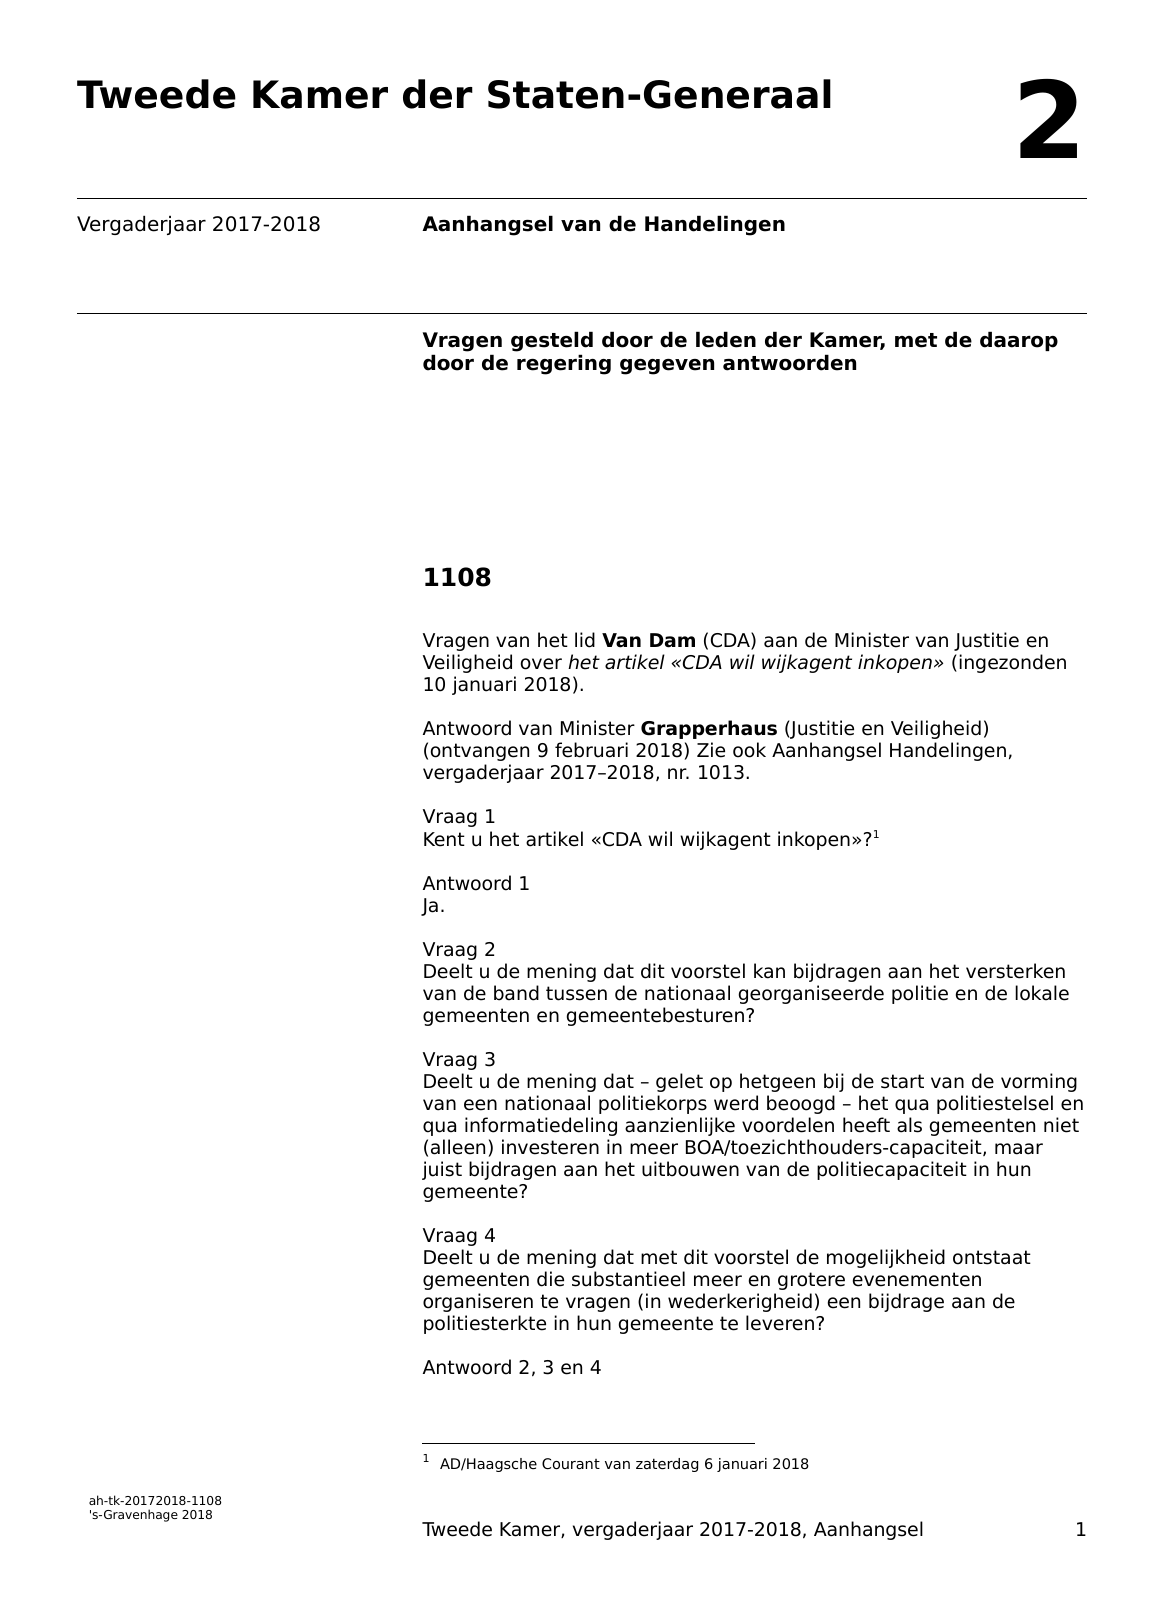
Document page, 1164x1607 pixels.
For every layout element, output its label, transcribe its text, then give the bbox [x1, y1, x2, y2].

text Deelt u de mening dat – gelet op hetgeen bij de start van de vorming van een nationaal politiekorps werd beoogd – het qua politiestelsel en qua informatiedeling aanzienlijke voordelen heeft als gemeenten niet (alleen) investeren in meer BOA/toezichthouders-capaciteit, maar juist bijdragen aan het uitbouwen van de politiecapaciteit in hun gemeente? [422, 1071, 1087, 1203]
table_cell Vergaderjaar 2017-2018 [77, 199, 422, 313]
table_header Tweede Kamer der Staten-Generaal [77, 59, 886, 198]
text Antwoord 1 [422, 873, 1087, 894]
text Vraag 4 [422, 1225, 1087, 1247]
text Vraag 3 [422, 1049, 1087, 1071]
text 1108 [422, 563, 1087, 592]
text Kent u het artikel «CDA wil wijkagent inkopen»? [422, 828, 1087, 850]
text Vragen van het lid Van Dam (CDA) aan de Minister van Justitie en Veiligheid over het artikel «CDA wil wijkagent inkopen» (ingezonden 10 januari 2018). [422, 630, 1087, 696]
table_cell Vragen gesteld door de leden der Kamer, met de daarop door de regering gegeven antwoorden [422, 314, 1087, 375]
text Antwoord 2, 3 en 4 [422, 1357, 1087, 1379]
table_header 2 [886, 59, 1087, 198]
text Vraag 1 [422, 806, 1087, 828]
table_cell Aanhangsel van de Handelingen [422, 199, 1087, 313]
text Ja. [422, 894, 1087, 917]
text 's-Gravenhage 2018 [88, 1508, 323, 1522]
text Vraag 2 [422, 939, 1087, 961]
text Deelt u de mening dat met dit voorstel de mogelijkheid ontstaat gemeenten die substantieel meer en grotere evenementen organiseren te vragen (in wederkerigheid) een bijdrage aan de politiesterkte in hun gemeente te leveren? [422, 1247, 1087, 1335]
table_cell [77, 314, 422, 375]
text ah-tk-20172018-1108 [88, 1494, 323, 1508]
text Deelt u de mening dat dit voorstel kan bijdragen aan het versterken van de band tussen de nationaal georganiseerde politie en de lokale gemeenten en gemeentebesturen? [422, 961, 1087, 1027]
text AD/Haagsche Courant van zaterdag 6 januari 2018 [422, 1452, 1087, 1474]
text Antwoord van Minister Grapperhaus (Justitie en Veiligheid) (ontvangen 9 februari 2018) Zie ook Aanhangsel Handelingen, vergaderjaar 2017–2018, nr. 1013. [422, 718, 1087, 784]
